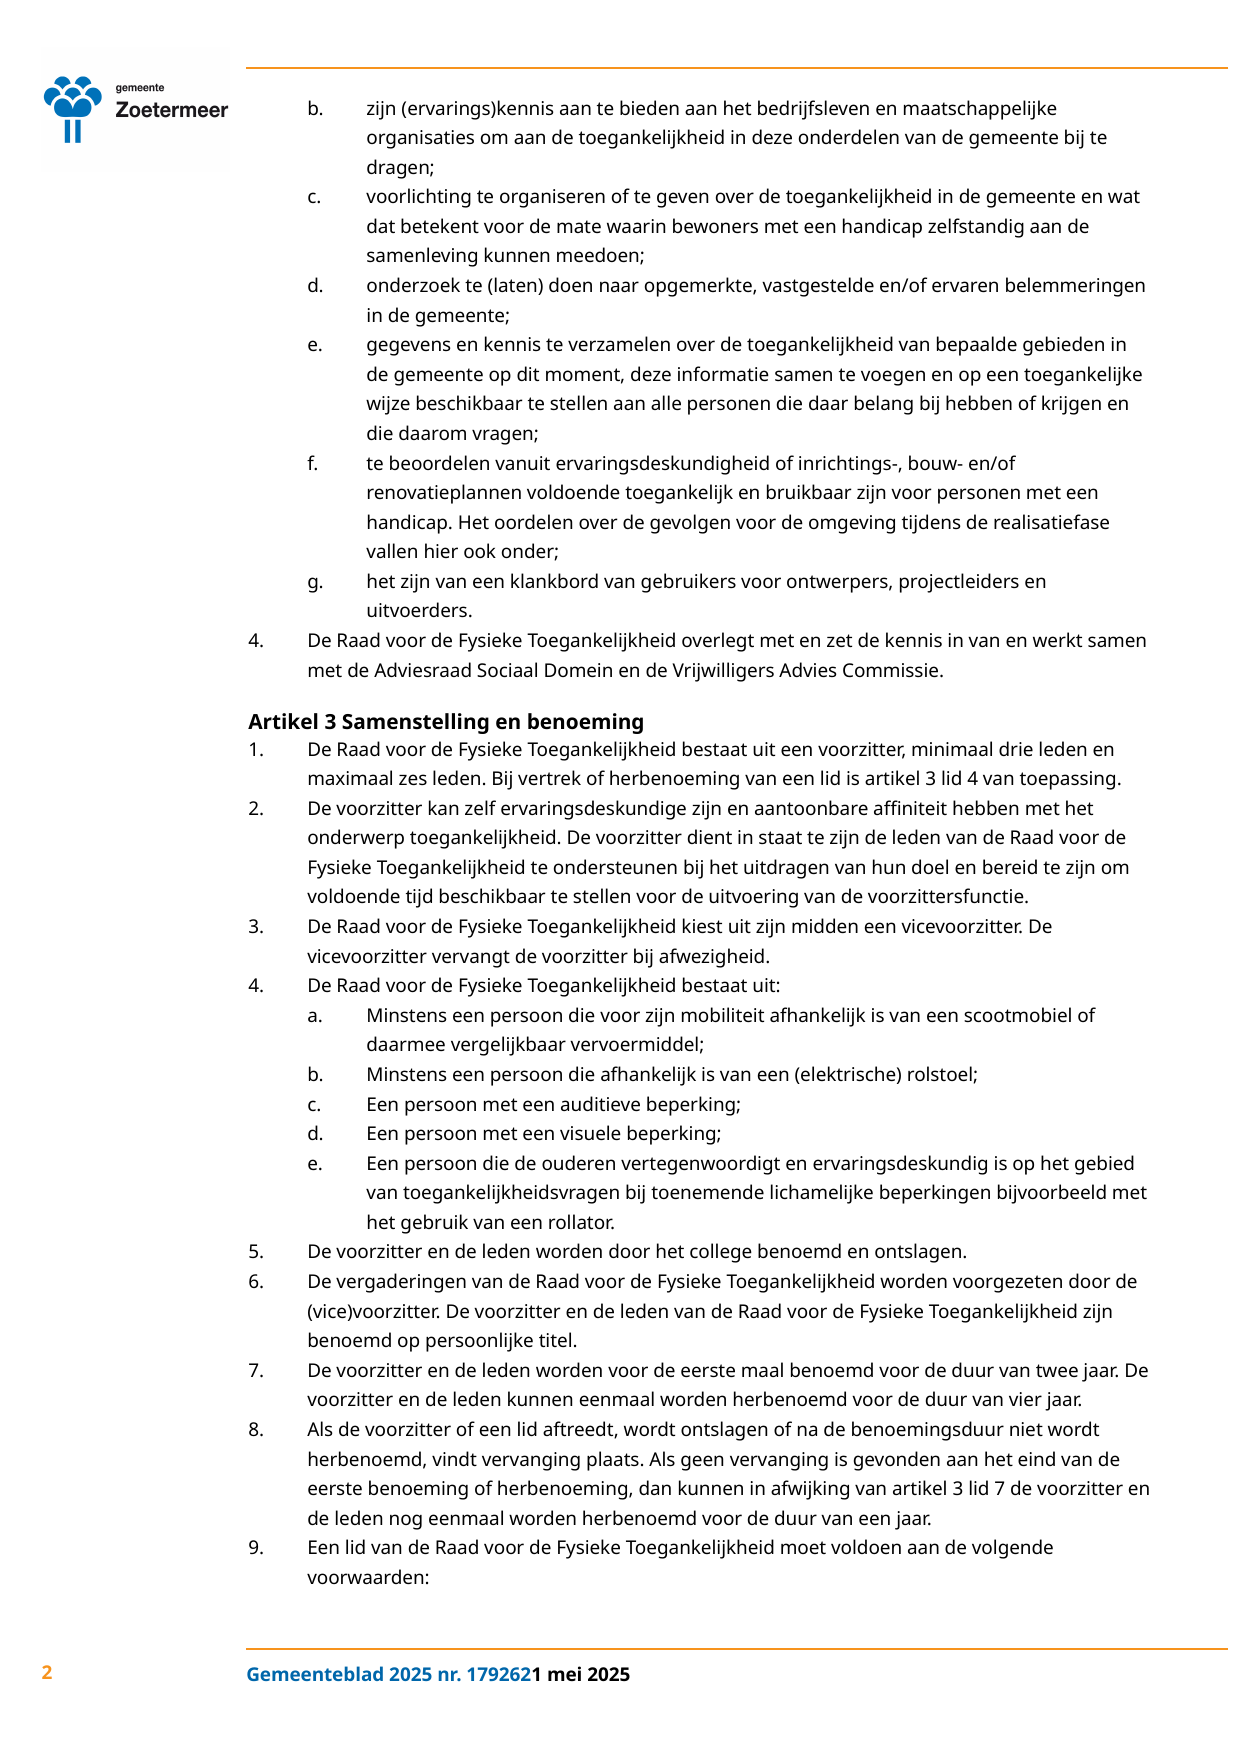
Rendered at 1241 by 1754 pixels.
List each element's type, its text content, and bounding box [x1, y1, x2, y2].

list Een persoon die de ouderen vertegenwoordigt en ervaringsdeskundig is op het gebied van toegankelijkheidsvragen bij toenemende lichamelijke beperkingen bijvoorbeeld met het gebruik van een rollator. [307, 1150, 1152, 1235]
list De vergaderingen van de Raad voor de Fysieke Toegankelijkheid worden voorgezeten door de (vice)voorzitter. De voorzitter en de leden van de Raad voor de Fysieke Toegankelijkheid zijn benoemd op persoonlijke titel. [248, 1268, 1152, 1353]
list De Raad voor de Fysieke Toegankelijkheid bestaat uit: [248, 972, 1152, 998]
list Een lid van de Raad voor de Fysieke Toegankelijkheid moet voldoen aan de volgende voorwaarden: [248, 1534, 1152, 1590]
list De voorzitter en de leden worden door het college benoemd en ontslagen. [248, 1239, 1152, 1264]
list gegevens en kennis te verzamelen over de toegankelijkheid van bepaalde gebieden in de gemeente op dit moment, deze informatie samen te voegen en op een toegankelijke wijze beschikbaar te stellen aan alle personen die daar belang bij hebben of krijgen en die daarom vragen; [307, 331, 1152, 446]
list voorlichting te organiseren of te geven over de toegankelijkheid in de gemeente en wat dat betekent voor de mate waarin bewoners met een handicap zelfstandig aan de samenleving kunnen meedoen; [307, 183, 1152, 268]
list Een persoon met een visuele beperking; [307, 1120, 1152, 1146]
list De Raad voor de Fysieke Toegankelijkheid overlegt met en zet de kennis in van en werkt samen met de Adviesraad Sociaal Domein en de Vrijwilligers Advies Commissie. [248, 627, 1152, 683]
list De Raad voor de Fysieke Toegankelijkheid kiest uit zijn midden een vicevoorzitter. De vicevoorzitter vervangt de voorzitter bij afwezigheid. [248, 913, 1152, 968]
list zijn (ervarings)kennis aan te bieden aan het bedrijfsleven en maatschappelijke organisaties om aan de toegankelijkheid in deze onderdelen van de gemeente bij te dragen; [307, 95, 1152, 180]
picture [41, 47, 231, 172]
list onderzoek te (laten) doen naar opgemerkte, vastgestelde en/of ervaren belemmeringen in de gemeente; [307, 272, 1152, 328]
list Een persoon met een auditieve beperking; [307, 1091, 1152, 1116]
list Minstens een persoon die voor zijn mobiliteit afhankelijk is van een scootmobiel of daarmee vergelijkbaar vervoermiddel; [307, 1002, 1152, 1057]
list Minstens een persoon die afhankelijk is van een (elektrische) rolstoel; [307, 1061, 1152, 1087]
list te beoordelen vanuit ervaringsdeskundigheid of inrichtings-, bouw- en/of renovatieplannen voldoende toegankelijk en bruikbaar zijn voor personen met een handicap. Het oordelen over de gevolgen voor de omgeving tijdens de realisatiefase vallen hier ook onder; [307, 450, 1152, 564]
list De voorzitter en de leden worden voor de eerste maal benoemd voor de duur van twee jaar. De voorzitter en de leden kunnen eenmaal worden herbenoemd voor de duur van vier jaar. [248, 1357, 1152, 1412]
list De Raad voor de Fysieke Toegankelijkheid bestaat uit een voorzitter, minimaal drie leden en maximaal zes leden. Bij vertrek of herbenoeming van een lid is artikel 3 lid 4 van toepassing. [248, 736, 1152, 791]
text Artikel 3 Samenstelling en benoeming [248, 707, 1152, 736]
list Als de voorzitter of een lid aftreedt, wordt ontslagen of na de benoemingsduur niet wordt herbenoemd, vindt vervanging plaats. Als geen vervanging is gevonden aan het eind van de eerste benoeming of herbenoeming, dan kunnen in afwijking van artikel 3 lid 7 de voorzitter en de leden nog eenmaal worden herbenoemd voor de duur van een jaar. [248, 1416, 1152, 1531]
list De voorzitter kan zelf ervaringsdeskundige zijn en aantoonbare affiniteit hebben met het onderwerp toegankelijkheid. De voorzitter dient in staat te zijn de leden van de Raad voor de Fysieke Toegankelijkheid te ondersteunen bij het uitdragen van hun doel en bereid te zijn om voldoende tijd beschikbaar te stellen voor de uitvoering van de voorzittersfunctie. [248, 795, 1152, 909]
list het zijn van een klankbord van gebruikers voor ontwerpers, projectleiders en uitvoerders. [307, 568, 1152, 623]
